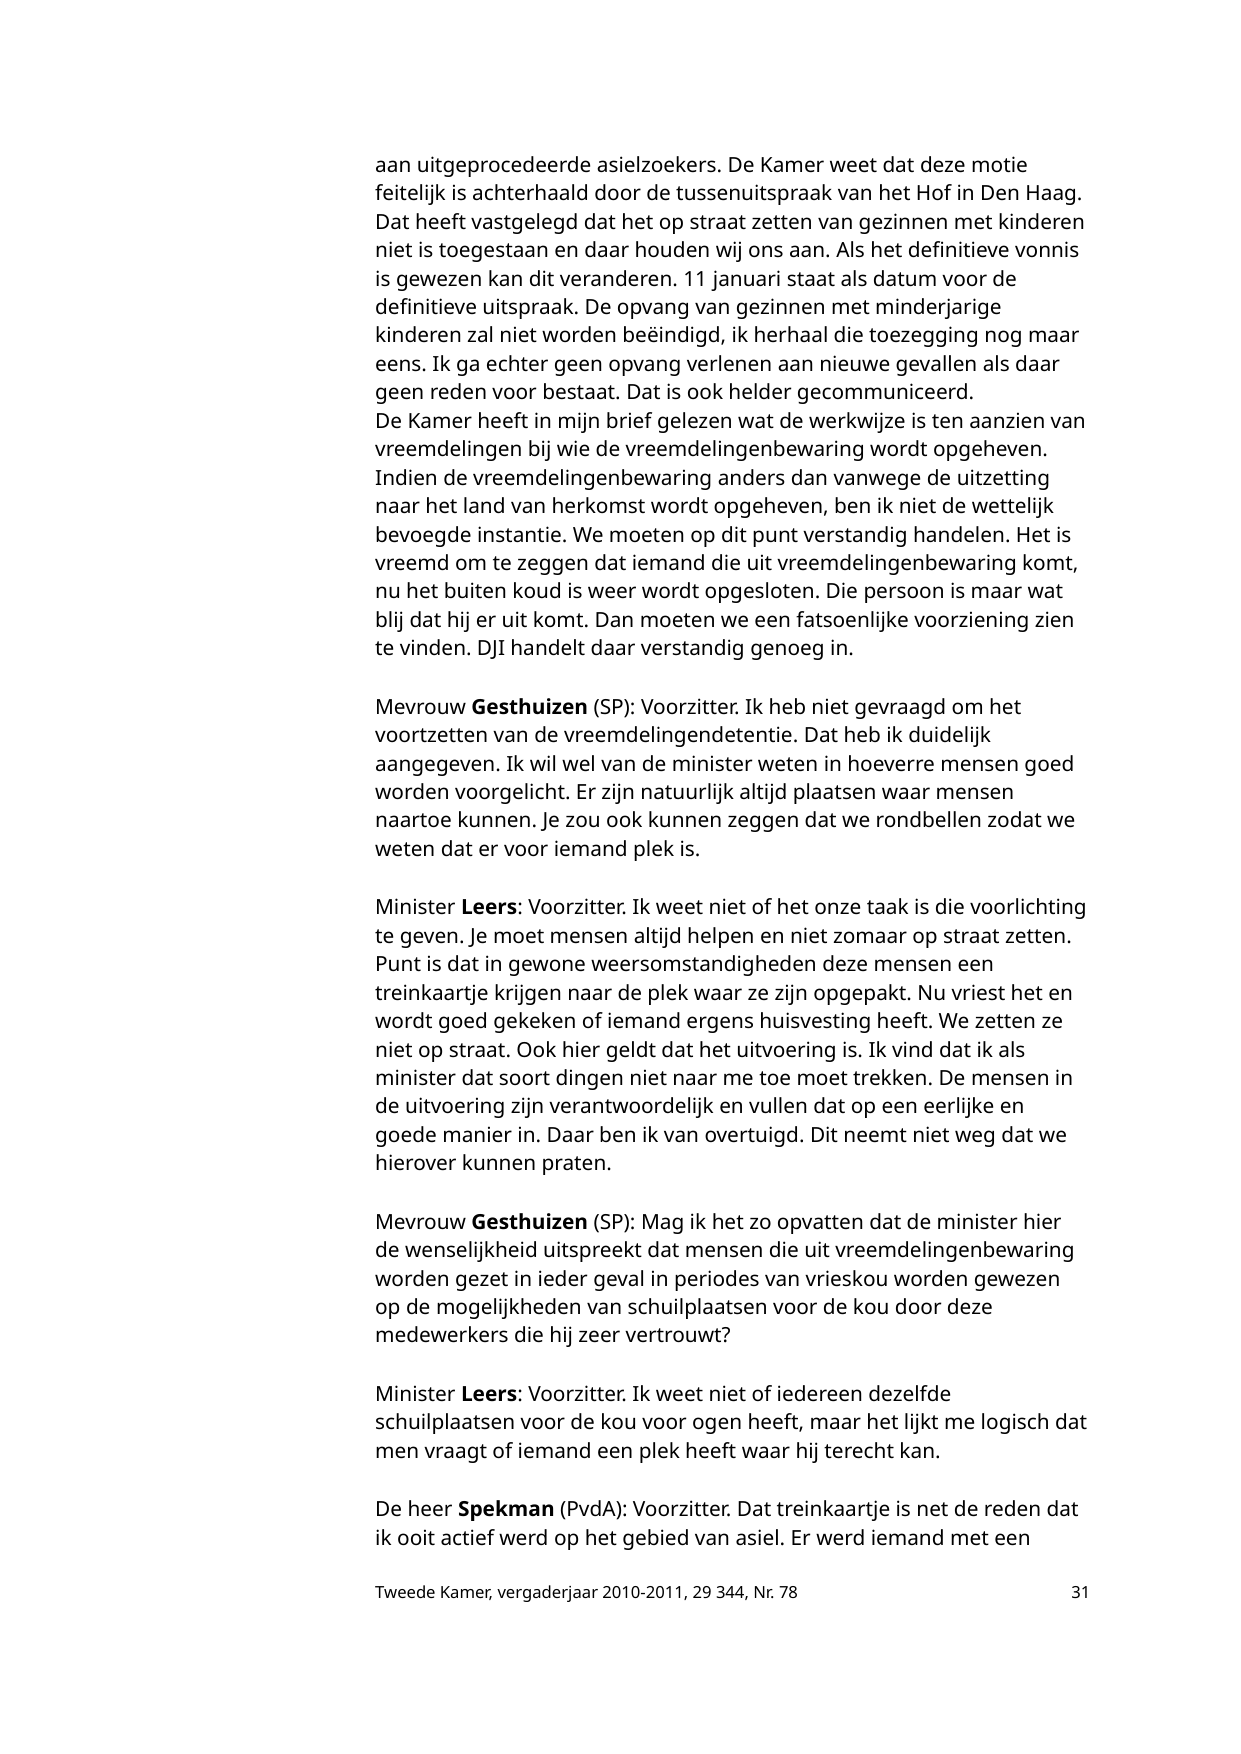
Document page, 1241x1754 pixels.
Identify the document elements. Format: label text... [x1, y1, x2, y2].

text De Kamer heeft in mijn brief gelezen wat de werkwijze is ten aanzien van vreemdelingen bij wie de vreemdelingenbewaring wordt opgeheven. Indien de vreemdelingenbewaring anders dan vanwege de uitzetting naar het land van herkomst wordt opgeheven, ben ik niet de wettelijk bevoegde instantie. We moeten op dit punt verstandig handelen. Het is vreemd om te zeggen dat iemand die uit vreemdelingenbewaring komt, nu het buiten koud is weer wordt opgesloten. Die persoon is maar wat blij dat hij er uit komt. Dan moeten we een fatsoenlijke voorziening zien te vinden. DJI handelt daar verstandig genoeg in. [375, 406, 1090, 662]
text Minister Leers: Voorzitter. Ik weet niet of iedereen dezelfde schuilplaatsen voor de kou voor ogen heeft, maar het lijkt me logisch dat men vraagt of iemand een plek heeft waar hij terecht kan. [375, 1379, 1090, 1464]
text aan uitgeprocedeerde asielzoekers. De Kamer weet dat deze motie feitelijk is achterhaald door de tussenuitspraak van het Hof in Den Haag. Dat heeft vastgelegd dat het op straat zetten van gezinnen met kinderen niet is toegestaan en daar houden wij ons aan. Als het definitieve vonnis is gewezen kan dit veranderen. 11 januari staat als datum voor de definitieve uitspraak. De opvang van gezinnen met minderjarige kinderen zal niet worden beëindigd, ik herhaal die toezegging nog maar eens. Ik ga echter geen opvang verlenen aan nieuwe gevallen als daar geen reden voor bestaat. Dat is ook helder gecommuniceerd. [375, 150, 1090, 406]
text Minister Leers: Voorzitter. Ik weet niet of het onze taak is die voorlichting te geven. Je moet mensen altijd helpen en niet zomaar op straat zetten. Punt is dat in gewone weersomstandigheden deze mensen een treinkaartje krijgen naar de plek waar ze zijn opgepakt. Nu vriest het en wordt goed gekeken of iemand ergens huisvesting heeft. We zetten ze niet op straat. Ook hier geldt dat het uitvoering is. Ik vind dat ik als minister dat soort dingen niet naar me toe moet trekken. De mensen in de uitvoering zijn verantwoordelijk en vullen dat op een eerlijke en goede manier in. Daar ben ik van overtuigd. Dit neemt niet weg dat we hierover kunnen praten. [375, 892, 1090, 1177]
text Mevrouw Gesthuizen (SP): Voorzitter. Ik heb niet gevraagd om het voortzetten van de vreemdelingendetentie. Dat heb ik duidelijk aangegeven. Ik wil wel van de minister weten in hoeverre mensen goed worden voorgelicht. Er zijn natuurlijk altijd plaatsen waar mensen naartoe kunnen. Je zou ook kunnen zeggen dat we rondbellen zodat we weten dat er voor iemand plek is. [375, 692, 1090, 862]
text Mevrouw Gesthuizen (SP): Mag ik het zo opvatten dat de minister hier de wenselijkheid uitspreekt dat mensen die uit vreemdelingenbewaring worden gezet in ieder geval in periodes van vrieskou worden gewezen op de mogelijkheden van schuilplaatsen voor de kou door deze medewerkers die hij zeer vertrouwt? [375, 1207, 1090, 1349]
text De heer Spekman (PvdA): Voorzitter. Dat treinkaartje is net de reden dat ik ooit actief werd op het gebied van asiel. Er werd iemand met een [375, 1494, 1090, 1551]
